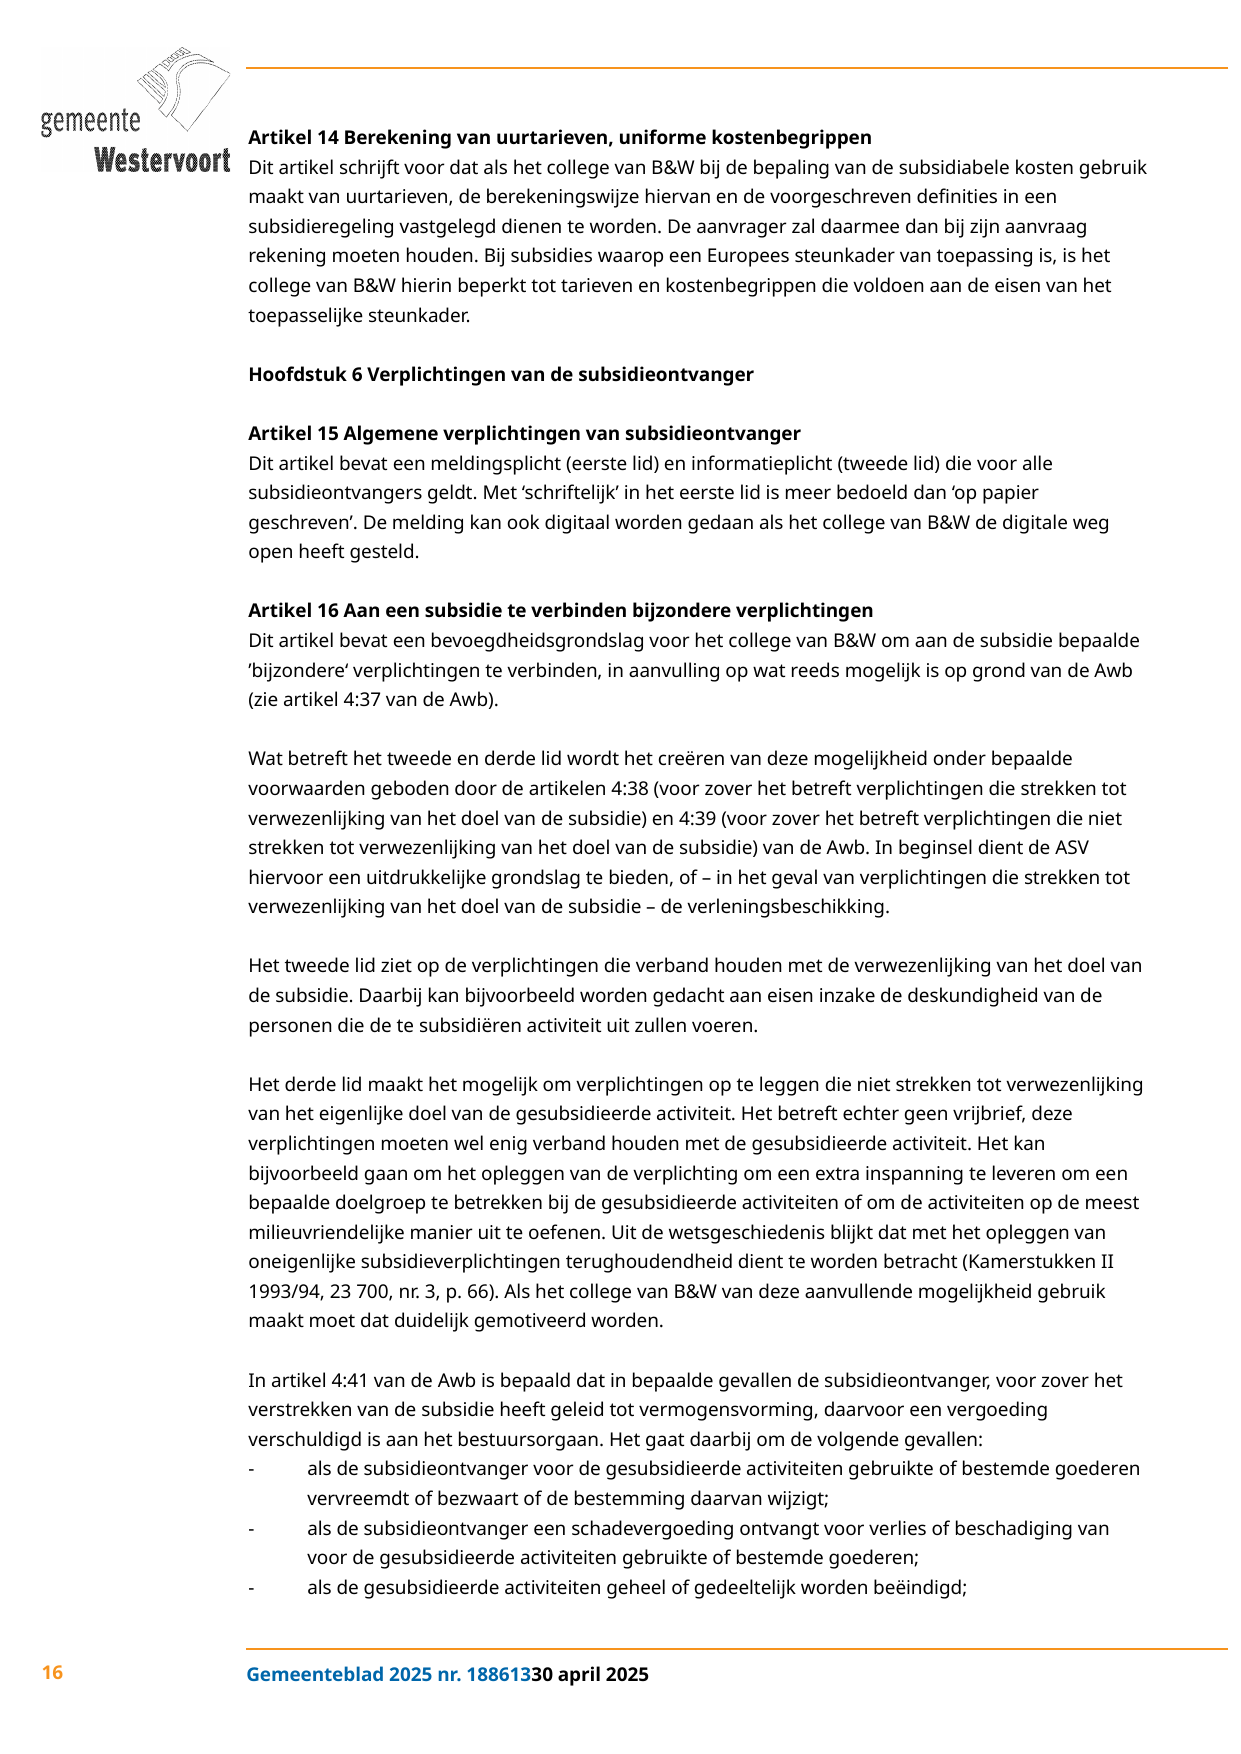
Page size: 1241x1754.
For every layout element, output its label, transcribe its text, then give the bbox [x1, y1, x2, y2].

text Artikel 16 Aan een subsidie te verbinden bijzondere verplichtingen [248, 598, 1152, 623]
picture [41, 47, 231, 172]
text Het tweede lid ziet op de verplichtingen die verband houden met de verwezenlijking van het doel van de subsidie. Daarbij kan bijvoorbeeld worden gedacht aan eisen inzake de deskundigheid van de personen die de te subsidiëren activiteit uit zullen voeren. [248, 953, 1152, 1038]
text Het derde lid maakt het mogelijk om verplichtingen op te leggen die niet strekken tot verwezenlijking van het eigenlijke doel van de gesubsidieerde activiteit. Het betreft echter geen vrijbrief, deze verplichtingen moeten wel enig verband houden met de gesubsidieerde activiteit. Het kan bijvoorbeeld gaan om het opleggen van de verplichting om een extra inspanning te leveren om een bepaalde doelgroep te betrekken bij de gesubsidieerde activiteiten of om de activiteiten op de meest milieuvriendelijke manier uit te oefenen. Uit de wetsgeschiedenis blijkt dat met het opleggen van oneigenlijke subsidieverplichtingen terughoudendheid dient te worden betracht (Kamerstukken II 1993/94, 23 700, nr. 3, p. 66). Als het college van B&W van deze aanvullende mogelijkheid gebruik maakt moet dat duidelijk gemotiveerd worden. [248, 1071, 1152, 1333]
text Artikel 14 Berekening van uurtarieven, uniforme kostenbegrippen [248, 124, 1152, 150]
text Hoofdstuk 6 Verplichtingen van de subsidieontvanger [248, 361, 1152, 387]
list als de subsidieontvanger voor de gesubsidieerde activiteiten gebruikte of bestemde goederen vervreemdt of bezwaart of de bestemming daarvan wijzigt; [248, 1456, 1152, 1511]
text Dit artikel bevat een bevoegdheidsgrondslag voor het college van B&W om aan de subsidie bepaalde ’bijzondere‘ verplichtingen te verbinden, in aanvulling op wat reeds mogelijk is op grond van de Awb (zie artikel 4:37 van de Awb). [248, 627, 1152, 712]
text Dit artikel bevat een meldingsplicht (eerste lid) en informatieplicht (tweede lid) die voor alle subsidieontvangers geldt. Met ‘schriftelijk’ in het eerste lid is meer bedoeld dan ‘op papier geschreven’. De melding kan ook digitaal worden gedaan als het college van B&W de digitale weg open heeft gesteld. [248, 450, 1152, 564]
list als de gesubsidieerde activiteiten geheel of gedeeltelijk worden beëindigd; [248, 1574, 1152, 1600]
text Dit artikel schrijft voor dat als het college van B&W bij de bepaling van de subsidiabele kosten gebruik maakt van uurtarieven, de berekeningswijze hiervan en de voorgeschreven definities in een subsidieregeling vastgelegd dienen te worden. De aanvrager zal daarmee dan bij zijn aanvraag rekening moeten houden. Bij subsidies waarop een Europees steunkader van toepassing is, is het college van B&W hierin beperkt tot tarieven en kostenbegrippen die voldoen aan de eisen van het toepasselijke steunkader. [248, 154, 1152, 328]
text Artikel 15 Algemene verplichtingen van subsidieontvanger [248, 420, 1152, 446]
text Wat betreft het tweede en derde lid wordt het creëren van deze mogelijkheid onder bepaalde voorwaarden geboden door de artikelen 4:38 (voor zover het betreft verplichtingen die strekken tot verwezenlijking van het doel van de subsidie) en 4:39 (voor zover het betreft verplichtingen die niet strekken tot verwezenlijking van het doel van de subsidie) van de Awb. In beginsel dient de ASV hiervoor een uitdrukkelijke grondslag te bieden, of – in het geval van verplichtingen die strekken tot verwezenlijking van het doel van de subsidie – de verleningsbeschikking. [248, 746, 1152, 919]
text In artikel 4:41 van de Awb is bepaald dat in bepaalde gevallen de subsidieontvanger, voor zover het verstrekken van de subsidie heeft geleid tot vermogensvorming, daarvoor een vergoeding verschuldigd is aan het bestuursorgaan. Het gaat daarbij om de volgende gevallen: [248, 1367, 1152, 1452]
list als de subsidieontvanger een schadevergoeding ontvangt voor verlies of beschadiging van voor de gesubsidieerde activiteiten gebruikte of bestemde goederen; [248, 1515, 1152, 1570]
